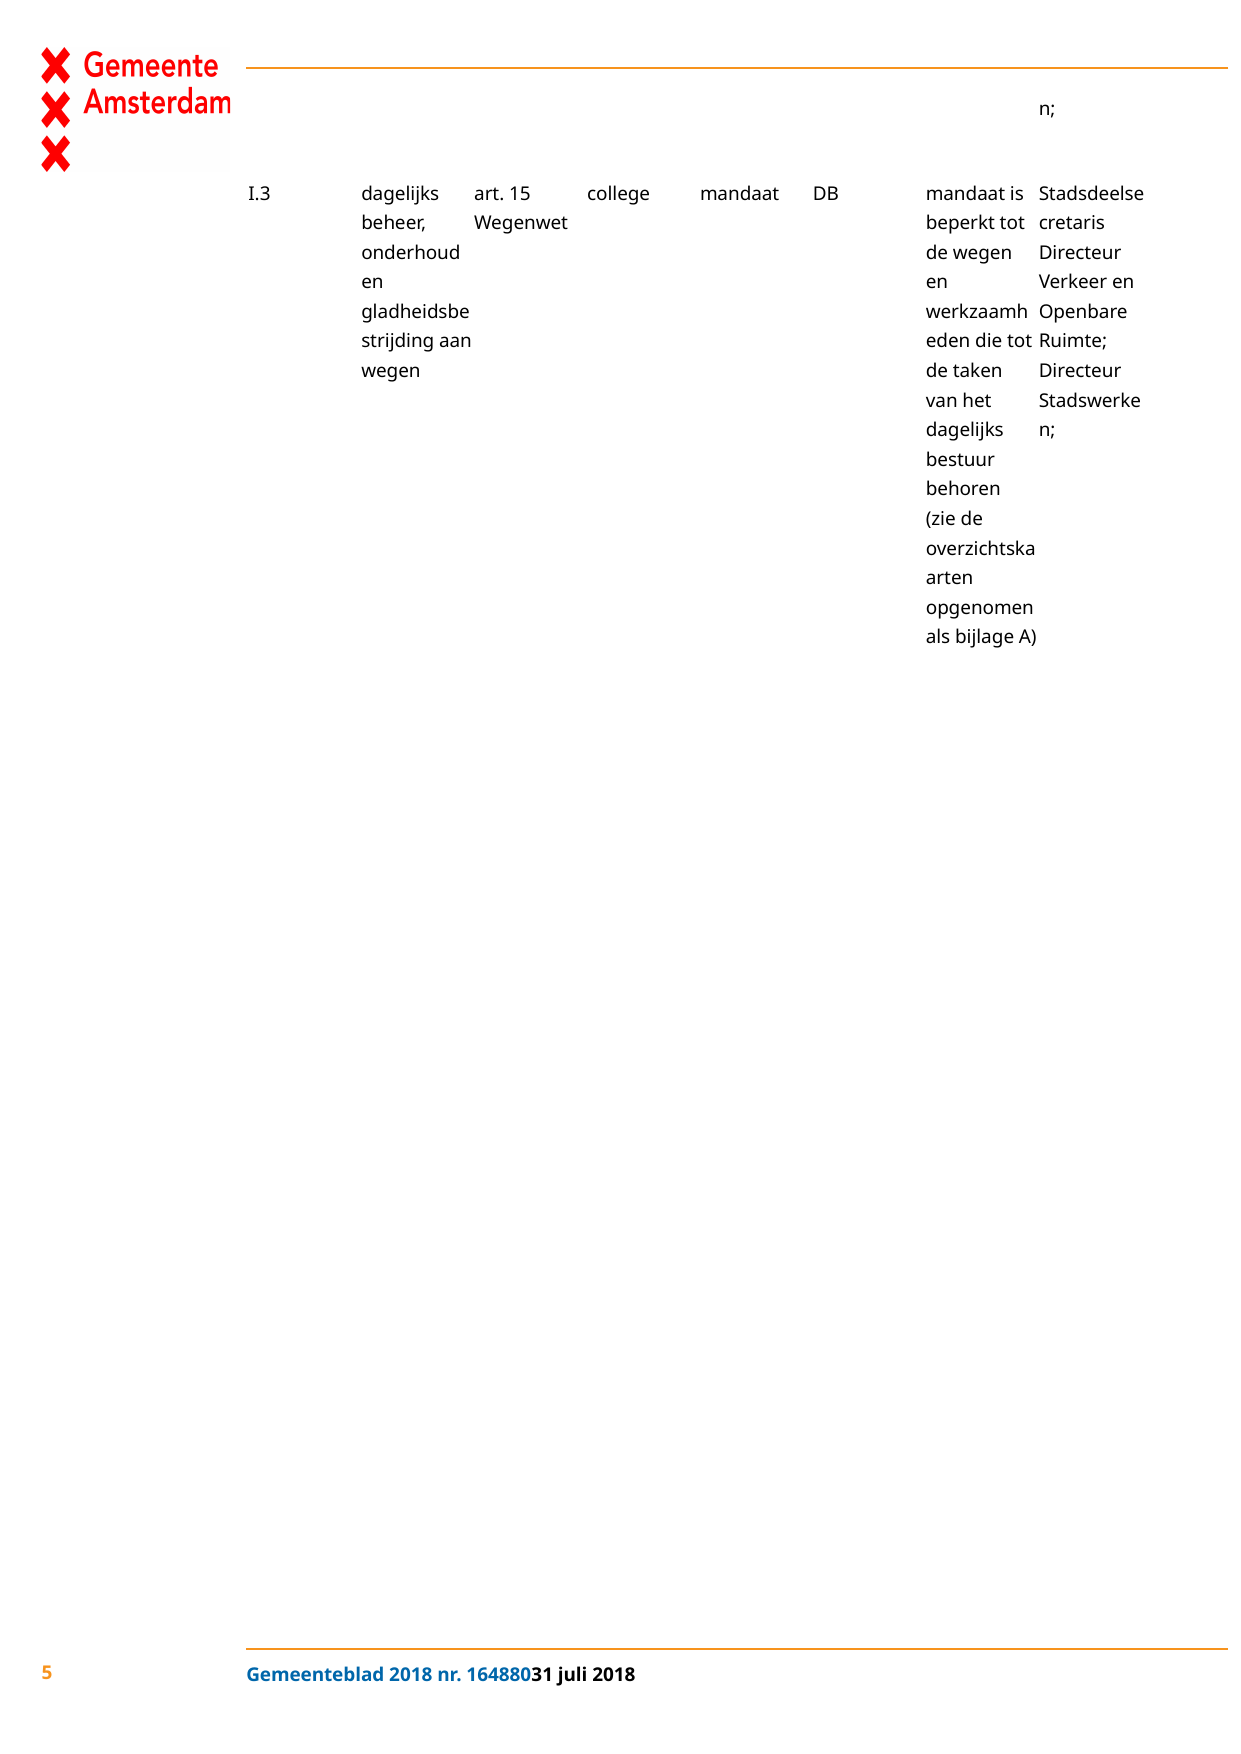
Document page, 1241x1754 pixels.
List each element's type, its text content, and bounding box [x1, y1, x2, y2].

table_cell [587, 95, 700, 150]
table_cell mandaat is beperkt tot de wegen en werkzaamheden die tot de taken van het dagelijks bestuur behoren (zie de overzichtskaarten opgenomen als bijlage A) [926, 150, 1038, 679]
table_cell Stadsdeelsecretaris Directeur Verkeer en Openbare Ruimte; Directeur Stadswerken; [1039, 150, 1152, 679]
table_cell [361, 95, 474, 150]
table_cell [700, 95, 813, 150]
table_cell [926, 95, 1038, 150]
table_cell mandaat [700, 150, 813, 679]
table_cell art. 15 Wegenwet [474, 150, 587, 679]
table_cell [813, 95, 926, 150]
table_cell [248, 95, 361, 150]
picture [41, 47, 231, 172]
table_cell college [587, 150, 700, 679]
table_cell I.3 [248, 150, 361, 679]
table_cell dagelijks beheer, onderhoud en gladheidsbestrijding aan wegen [361, 150, 474, 679]
table_cell [474, 95, 587, 150]
table_cell DB [813, 150, 926, 679]
table_cell n; [1039, 95, 1152, 150]
